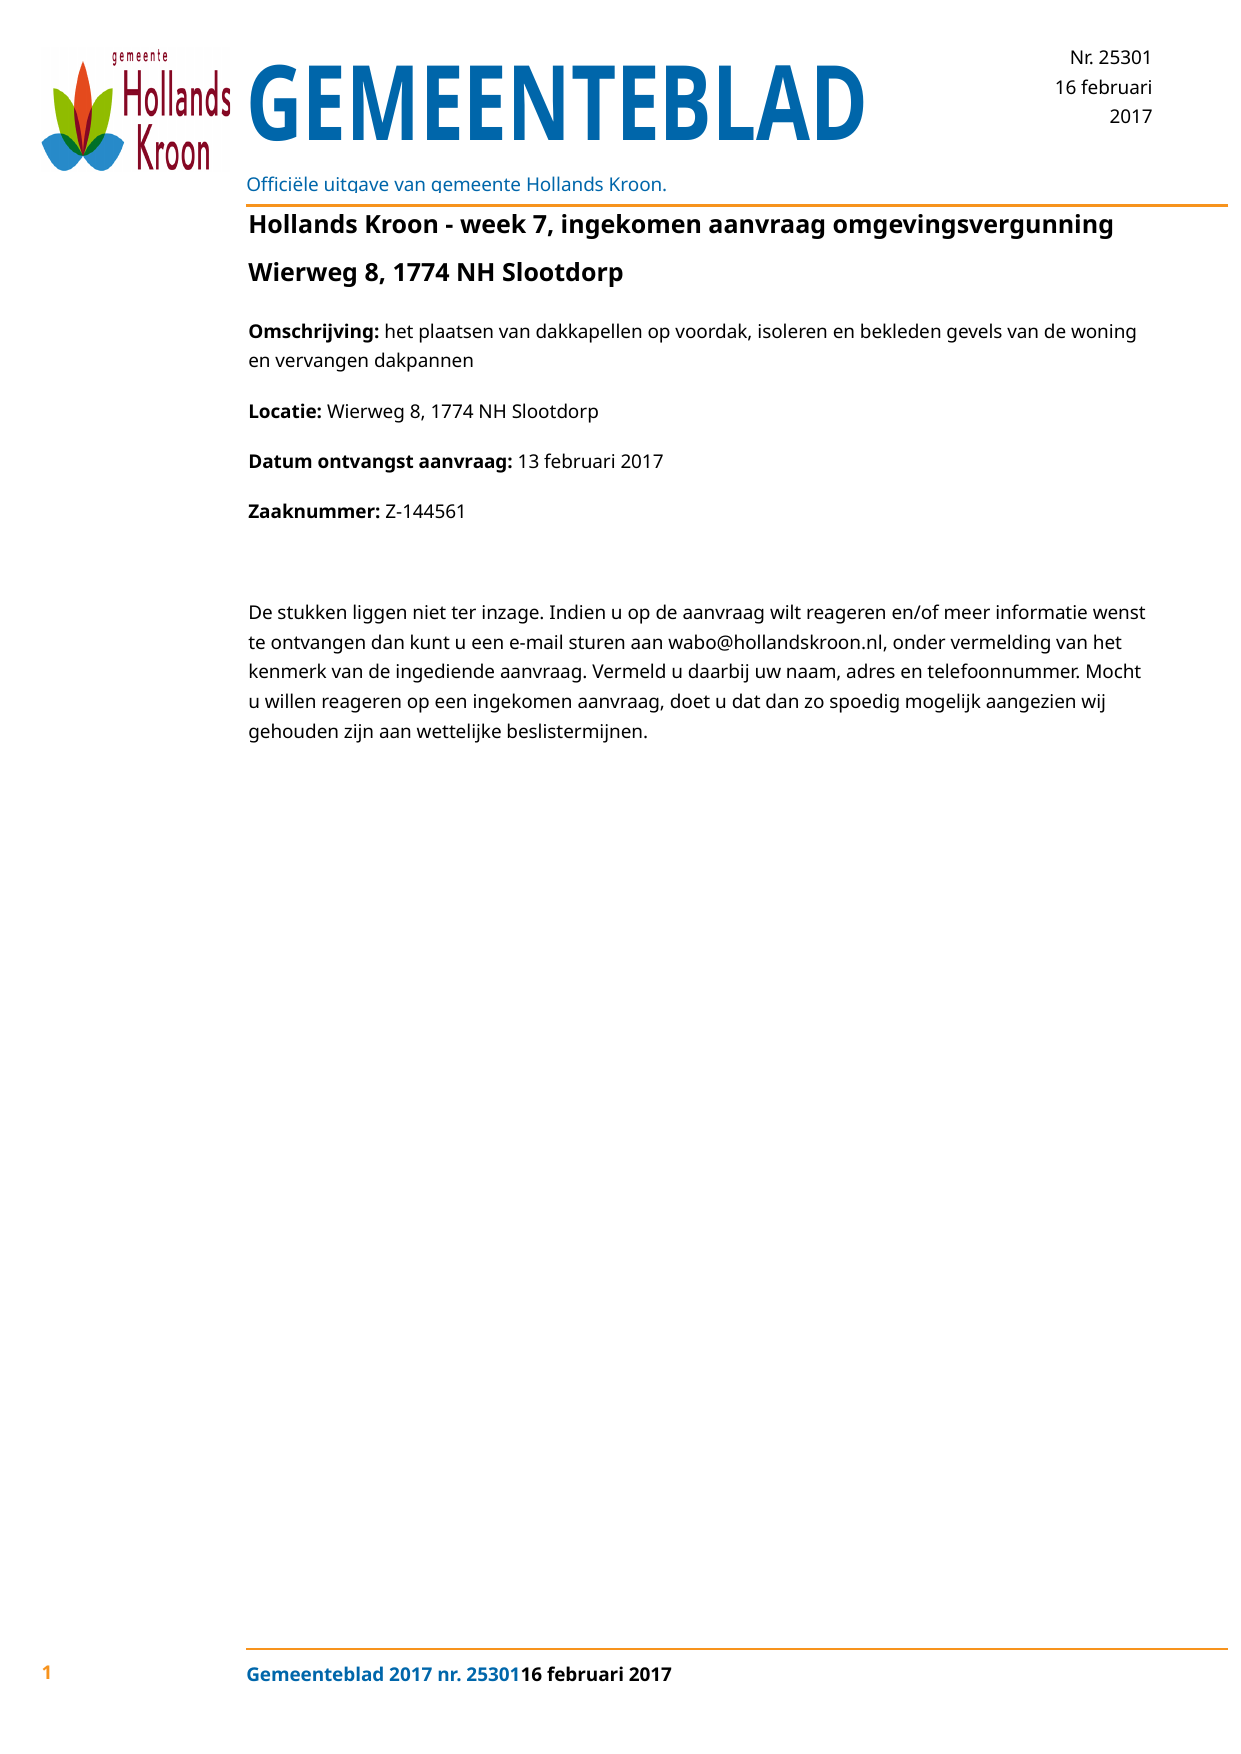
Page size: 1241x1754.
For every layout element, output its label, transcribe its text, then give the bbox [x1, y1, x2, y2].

text De stukken liggen niet ter inzage. Indien u op de aanvraag wilt reageren en/of meer informatie wenst te ontvangen dan kunt u een e-mail sturen aan wabo@hollandskroon.nl, onder vermelding van het kenmerk van de ingediende aanvraag. Vermeld u daarbij uw naam, adres en telefoonnummer. Mocht u willen reageren op een ingekomen aanvraag, doet u dat dan zo spoedig mogelijk aangezien wij gehouden zijn aan wettelijke beslistermijnen. [248, 599, 1152, 744]
text Zaaknummer: Z-144561 [248, 499, 1152, 524]
text Omschrijving: het plaatsen van dakkapellen op voordak, isoleren en bekleden gevels van de woning en vervangen dakpannen [248, 318, 1152, 373]
text Hollands Kroon - week 7, ingekomen aanvraag omgevingsvergunning Wierweg 8, 1774 NH Slootdorp [248, 207, 1152, 288]
text Datum ontvangst aanvraag: 13 februari 2017 [248, 448, 1152, 474]
text Locatie: Wierweg 8, 1774 NH Slootdorp [248, 398, 1152, 424]
picture [41, 47, 231, 172]
